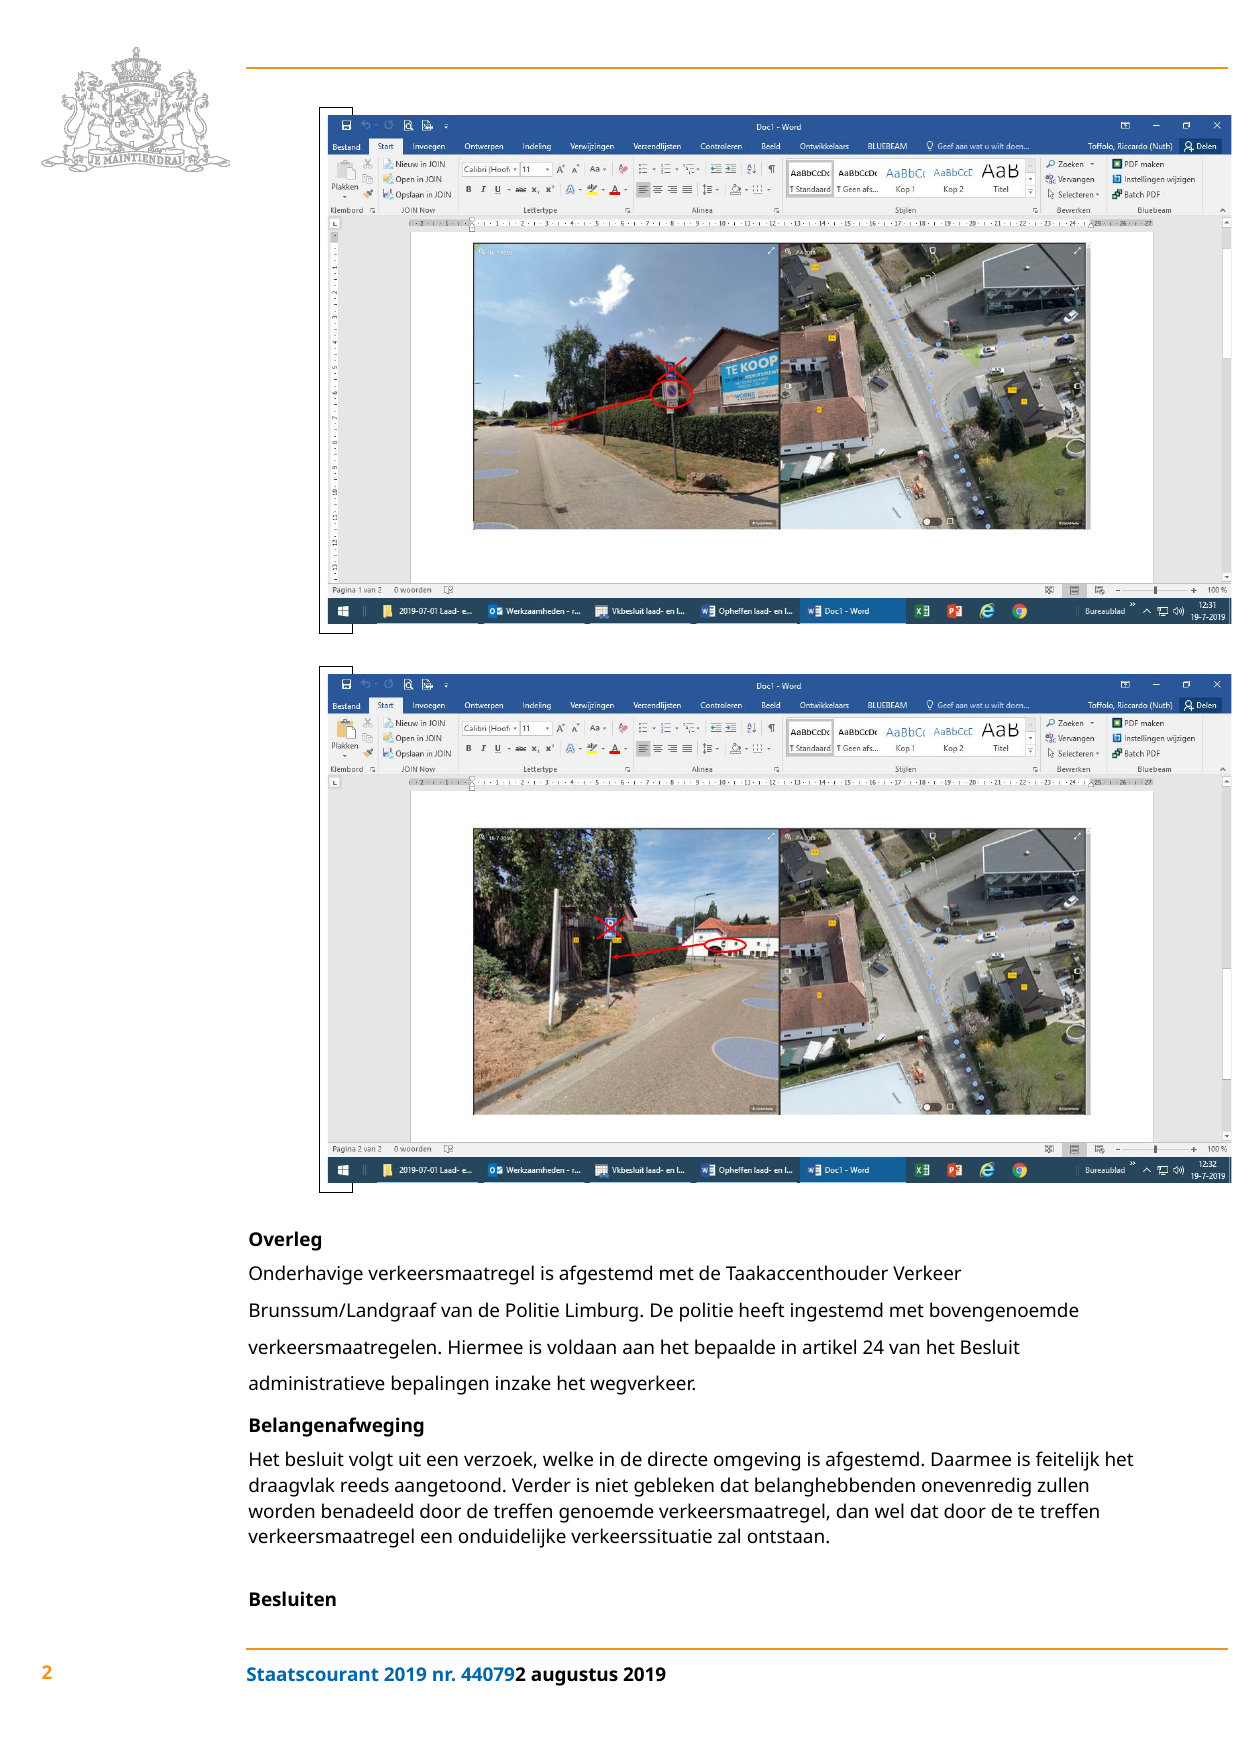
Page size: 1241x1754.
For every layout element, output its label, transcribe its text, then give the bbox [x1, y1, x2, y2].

text Onderhavige verkeersmaatregel is afgestemd met de Taakaccenthouder Verkeer [248, 1261, 1152, 1286]
text Het besluit volgt uit een verzoek, welke in de directe omgeving is afgestemd. Daarmee is feitelijk het draagvlak reeds aangetoond. Verder is niet gebleken dat belanghebbenden onevenredig zullen worden benadeeld door de treffen genoemde verkeersmaatregel, dan wel dat door de te treffen verkeersmaatregel een onduidelijke verkeerssituatie zal ontstaan. [248, 1447, 1152, 1549]
text Belangenafweging [248, 1412, 1152, 1438]
picture [41, 47, 231, 172]
picture [327, 115, 1232, 624]
picture [327, 674, 1232, 1183]
text verkeersmaatregelen. Hiermee is voldaan aan het bepaalde in artikel 24 van het Besluit [248, 1334, 1152, 1360]
text Besluiten [248, 1586, 1152, 1612]
text Brunssum/Landgraaf van de Politie Limburg. De politie heeft ingestemd met bovengenoemde [248, 1297, 1152, 1323]
text administratieve bepalingen inzake het wegverkeer. [248, 1371, 1152, 1396]
text Overleg [248, 1227, 1152, 1252]
